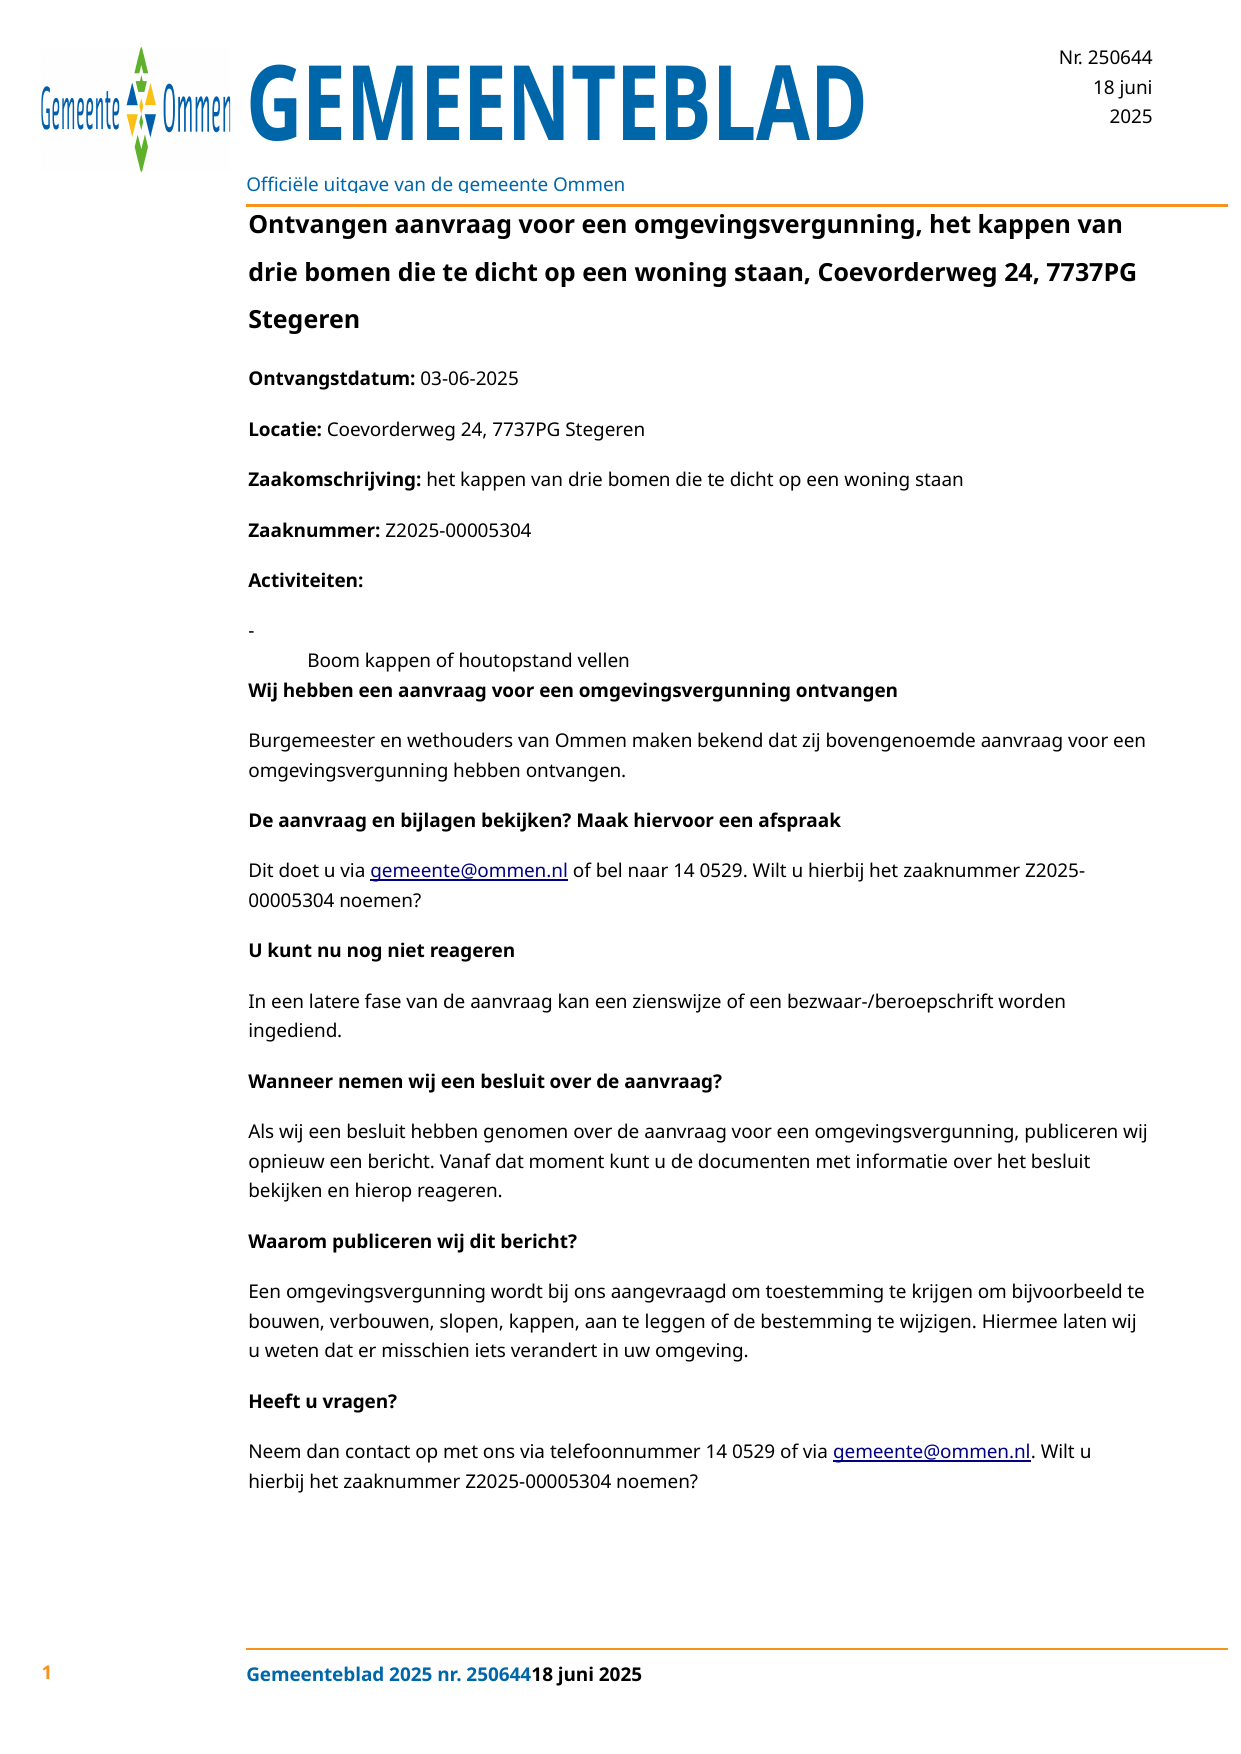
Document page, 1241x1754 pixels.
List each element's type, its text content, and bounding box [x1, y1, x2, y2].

text Waarom publiceren wij dit bericht? [248, 1228, 1152, 1254]
text Wij hebben een aanvraag voor een omgevingsvergunning ontvangen [248, 677, 1152, 702]
text Als wij een besluit hebben genomen over de aanvraag voor een omgevingsvergunning, publiceren wij opnieuw een bericht. Vanaf dat moment kunt u de documenten met informatie over het besluit bekijken en hierop reageren. [248, 1118, 1152, 1203]
text Wanneer nemen wij een besluit over de aanvraag? [248, 1068, 1152, 1094]
text Heeft u vragen? [248, 1388, 1152, 1414]
text Locatie: Coevorderweg 24, 7737PG Stegeren [248, 416, 1152, 442]
text Dit doet u via gemeente@ommen.nl of bel naar 14 0529. Wilt u hierbij het zaaknummer Z2025-00005304 noemen? [248, 858, 1152, 913]
text Burgemeester en wethouders van Ommen maken bekend dat zij bovengenoemde aanvraag voor een omgevingsvergunning hebben ontvangen. [248, 727, 1152, 782]
text Zaakomschrijving: het kappen van drie bomen die te dicht op een woning staan [248, 466, 1152, 492]
text Een omgevingsvergunning wordt bij ons aangevraagd om toestemming te krijgen om bijvoorbeeld te bouwen, verbouwen, slopen, kappen, aan te leggen of de bestemming te wijzigen. Hiermee laten wij u weten dat er misschien iets verandert in uw omgeving. [248, 1278, 1152, 1363]
text In een latere fase van de aanvraag kan een zienswijze of een bezwaar-/beroepschrift worden ingediend. [248, 988, 1152, 1043]
text Ontvangen aanvraag voor een omgevingsvergunning, het kappen van drie bomen die te dicht op een woning staan, Coevorderweg 24, 7737PG Stegeren [248, 207, 1152, 336]
text Activiteiten: [248, 567, 1152, 593]
text U kunt nu nog niet reageren [248, 938, 1152, 963]
text Zaaknummer: Z2025-00005304 [248, 517, 1152, 542]
text Neem dan contact op met ons via telefoonnummer 14 0529 of via gemeente@ommen.nl. Wilt u hierbij het zaaknummer Z2025-00005304 noemen? [248, 1438, 1152, 1494]
text De aanvraag en bijlagen bekijken? Maak hiervoor een afspraak [248, 807, 1152, 833]
list Boom kappen of houtopstand vellen [248, 647, 1152, 673]
text Ontvangstdatum: 03-06-2025 [248, 366, 1152, 391]
picture [41, 47, 231, 172]
